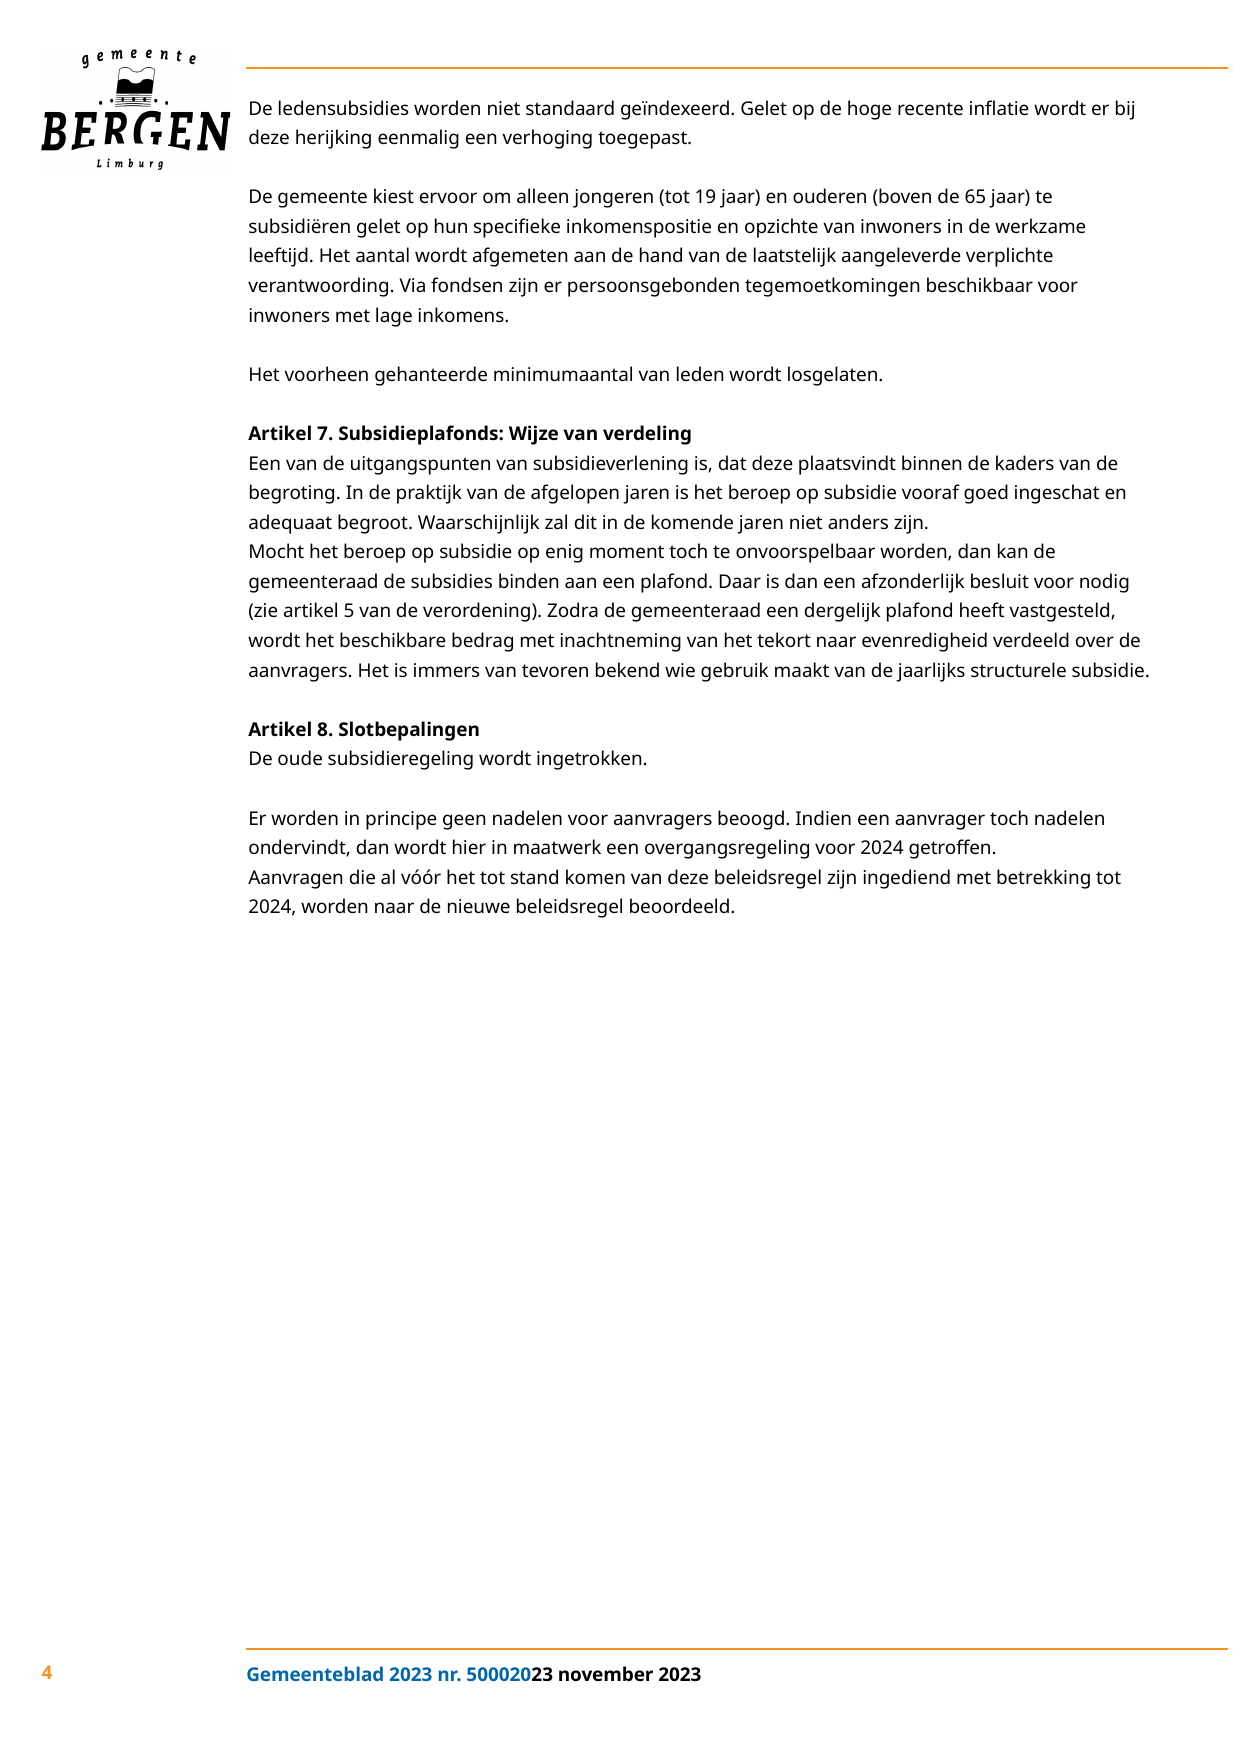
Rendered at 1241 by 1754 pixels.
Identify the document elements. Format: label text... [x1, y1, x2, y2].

text De ledensubsidies worden niet standaard geïndexeerd. Gelet op de hoge recente inflatie wordt er bij deze herijking eenmalig een verhoging toegepast. [248, 95, 1152, 150]
picture [41, 47, 231, 172]
text Er worden in principe geen nadelen voor aanvragers beoogd. Indien een aanvrager toch nadelen ondervindt, dan wordt hier in maatwerk een overgangsregeling voor 2024 getroffen. [248, 805, 1152, 860]
text Artikel 8. Slotbepalingen [248, 716, 1152, 742]
text Mocht het beroep op subsidie op enig moment toch te onvoorspelbaar worden, dan kan de gemeenteraad de subsidies binden aan een plafond. Daar is dan een afzonderlijk besluit voor nodig (zie artikel 5 van de verordening). Zodra de gemeenteraad een dergelijk plafond heeft vastgesteld, wordt het beschikbare bedrag met inachtneming van het tekort naar evenredigheid verdeeld over de aanvragers. Het is immers van tevoren bekend wie gebruik maakt van de jaarlijks structurele subsidie. [248, 538, 1152, 683]
text Aanvragen die al vóór het tot stand komen van deze beleidsregel zijn ingediend met betrekking tot 2024, worden naar de nieuwe beleidsregel beoordeeld. [248, 864, 1152, 919]
text Een van de uitgangspunten van subsidieverlening is, dat deze plaatsvindt binnen de kaders van de begroting. In de praktijk van de afgelopen jaren is het beroep op subsidie vooraf goed ingeschat en adequaat begroot. Waarschijnlijk zal dit in de komende jaren niet anders zijn. [248, 450, 1152, 535]
text Het voorheen gehanteerde minimumaantal van leden wordt losgelaten. [248, 361, 1152, 387]
text De oude subsidieregeling wordt ingetrokken. [248, 746, 1152, 771]
text Artikel 7. Subsidieplafonds: Wijze van verdeling [248, 420, 1152, 446]
text De gemeente kiest ervoor om alleen jongeren (tot 19 jaar) en ouderen (boven de 65 jaar) te subsidiëren gelet op hun specifieke inkomenspositie en opzichte van inwoners in de werkzame leeftijd. Het aantal wordt afgemeten aan de hand van de laatstelijk aangeleverde verplichte verantwoording. Via fondsen zijn er persoonsgebonden tegemoetkomingen beschikbaar voor inwoners met lage inkomens. [248, 183, 1152, 328]
